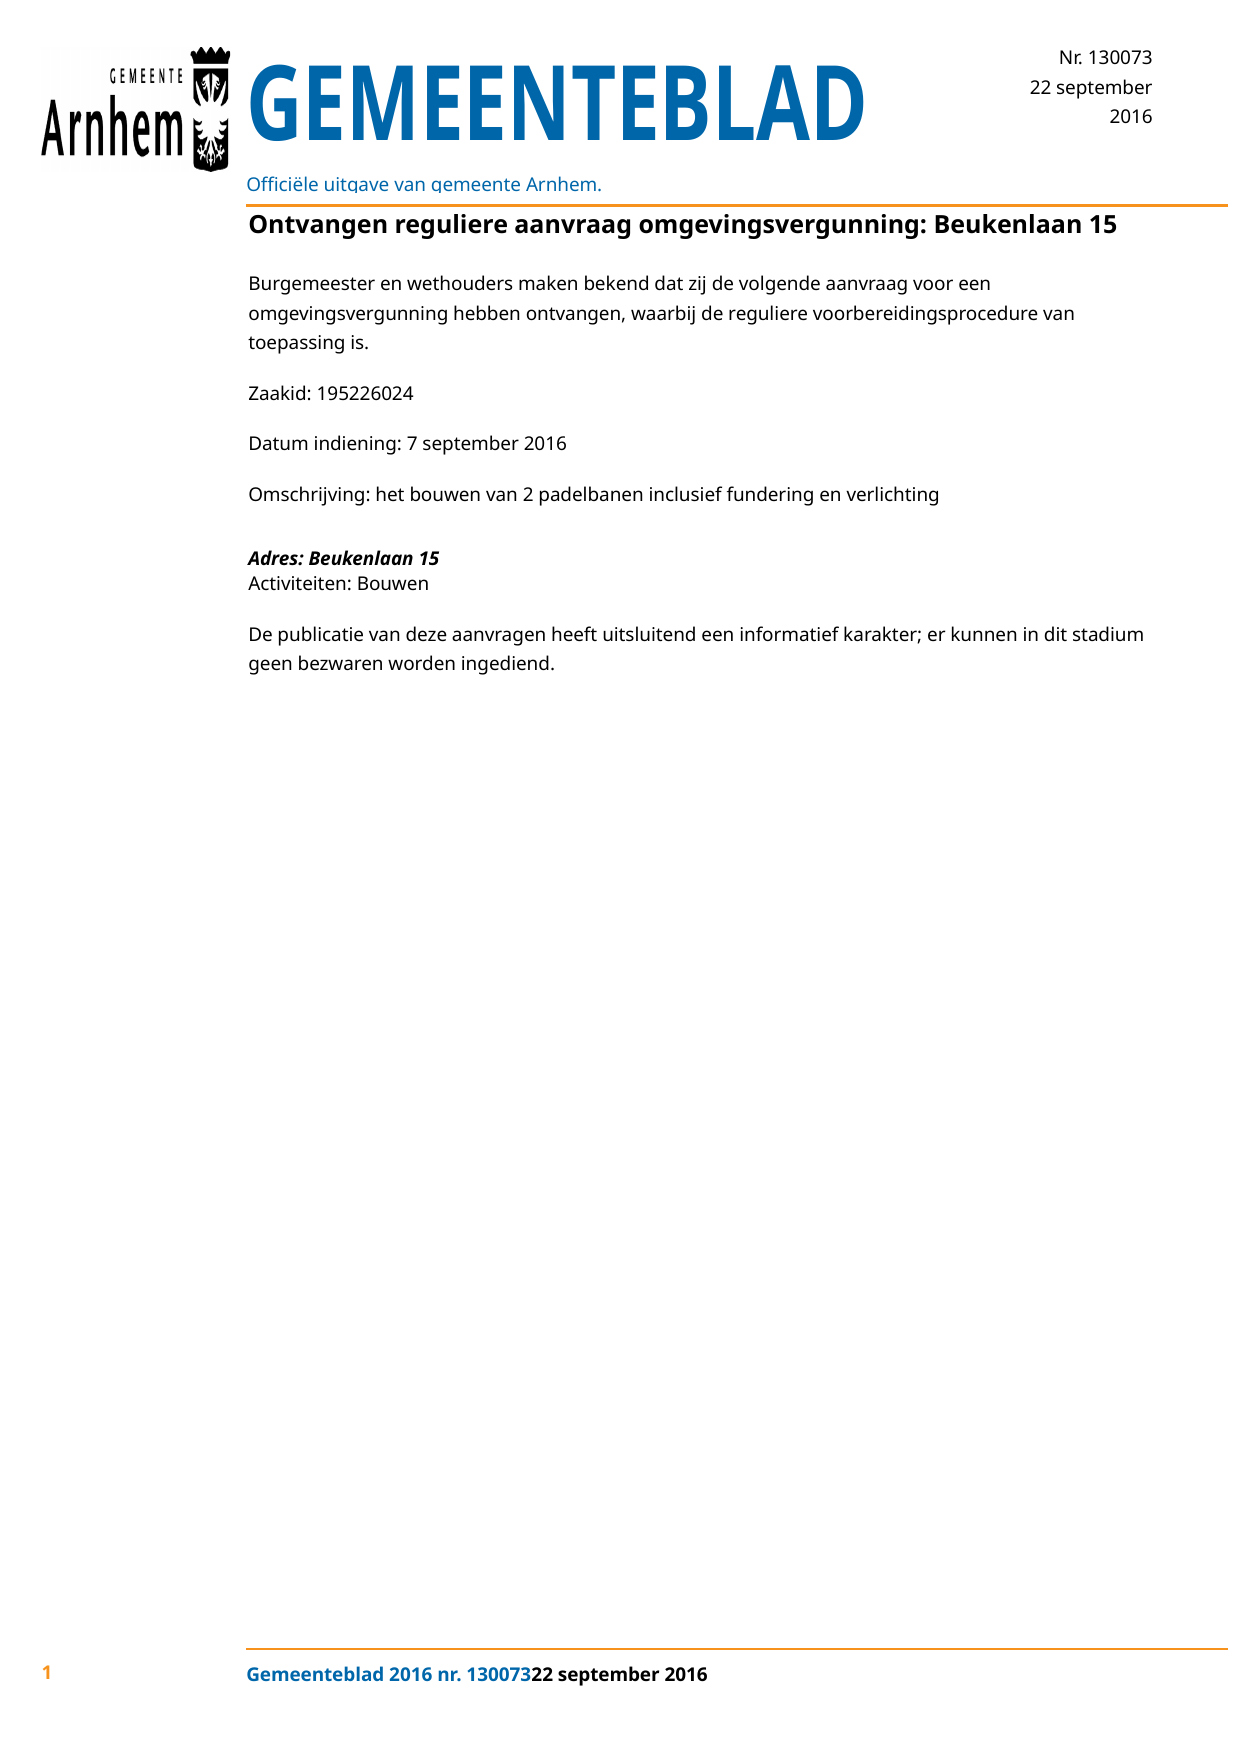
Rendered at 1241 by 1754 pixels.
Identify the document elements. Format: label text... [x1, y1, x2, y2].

text Zaakid: 195226024 [248, 380, 1152, 406]
picture [41, 47, 231, 172]
text Ontvangen reguliere aanvraag omgevingsvergunning: Beukenlaan 15 [248, 207, 1152, 241]
text Adres: Beukenlaan 15 [248, 545, 1152, 570]
text Activiteiten: Bouwen [248, 570, 1152, 596]
text Omschrijving: het bouwen van 2 padelbanen inclusief fundering en verlichting [248, 481, 1152, 506]
text De publicatie van deze aanvragen heeft uitsluitend een informatief karakter; er kunnen in dit stadium geen bezwaren worden ingediend. [248, 621, 1152, 676]
text Datum indiening: 7 september 2016 [248, 430, 1152, 456]
text Burgemeester en wethouders maken bekend dat zij de volgende aanvraag voor een omgevingsvergunning hebben ontvangen, waarbij de reguliere voorbereidingsprocedure van toepassing is. [248, 270, 1152, 355]
